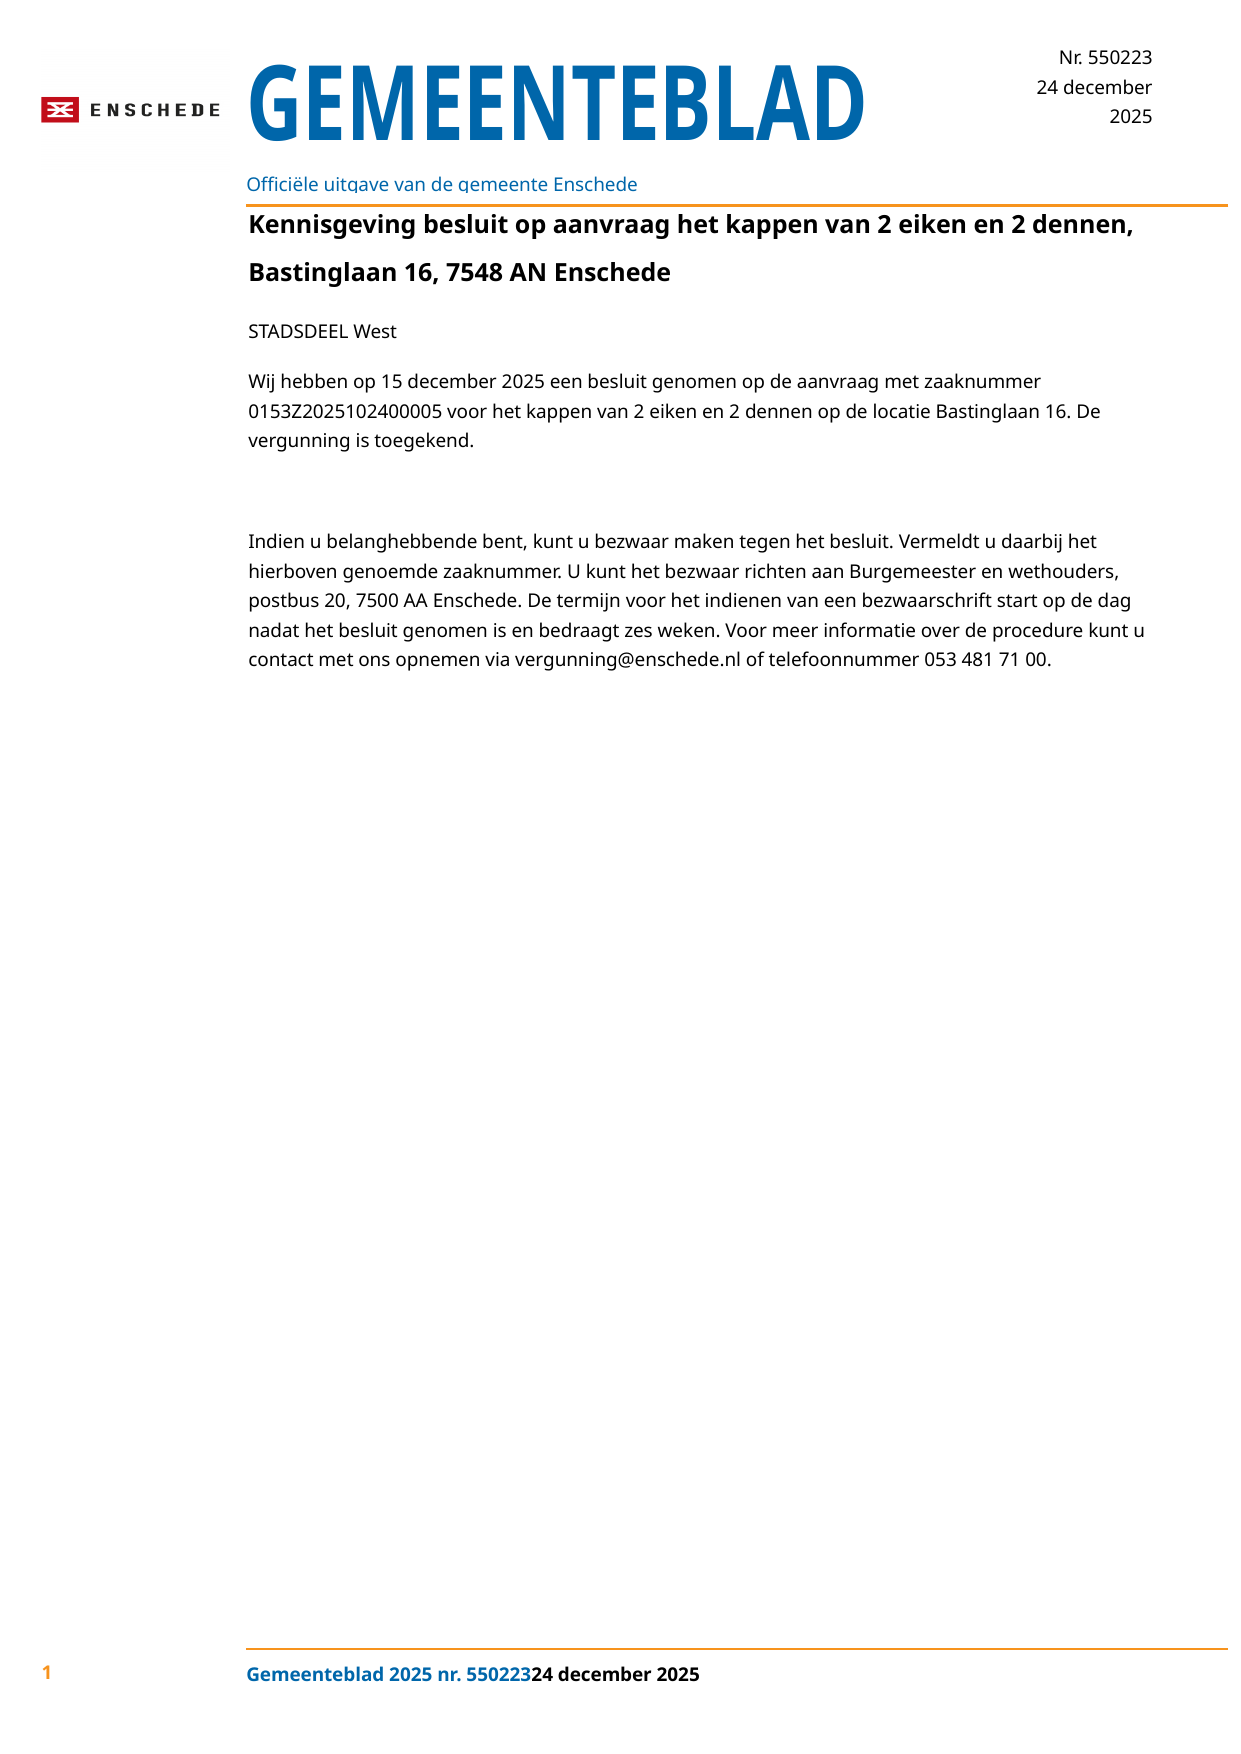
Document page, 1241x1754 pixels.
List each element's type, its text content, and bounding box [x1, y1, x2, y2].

picture [41, 47, 231, 172]
text Wij hebben op 15 december 2025 een besluit genomen op de aanvraag met zaaknummer 0153Z2025102400005 voor het kappen van 2 eiken en 2 dennen op de locatie Bastinglaan 16. De vergunning is toegekend. [248, 368, 1152, 453]
text Kennisgeving besluit op aanvraag het kappen van 2 eiken en 2 dennen, Bastinglaan 16, 7548 AN Enschede [248, 207, 1152, 288]
text Indien u belanghebbende bent, kunt u bezwaar maken tegen het besluit. Vermeldt u daarbij het hierboven genoemde zaaknummer. U kunt het bezwaar richten aan Burgemeester en wethouders, postbus 20, 7500 AA Enschede. De termijn voor het indienen van een bezwaarschrift start op de dag nadat het besluit genomen is en bedraagt zes weken. Voor meer informatie over de procedure kunt u contact met ons opnemen via vergunning@enschede.nl of telefoonnummer 053 481 71 00. [248, 528, 1152, 672]
text STADSDEEL West [248, 318, 1152, 344]
